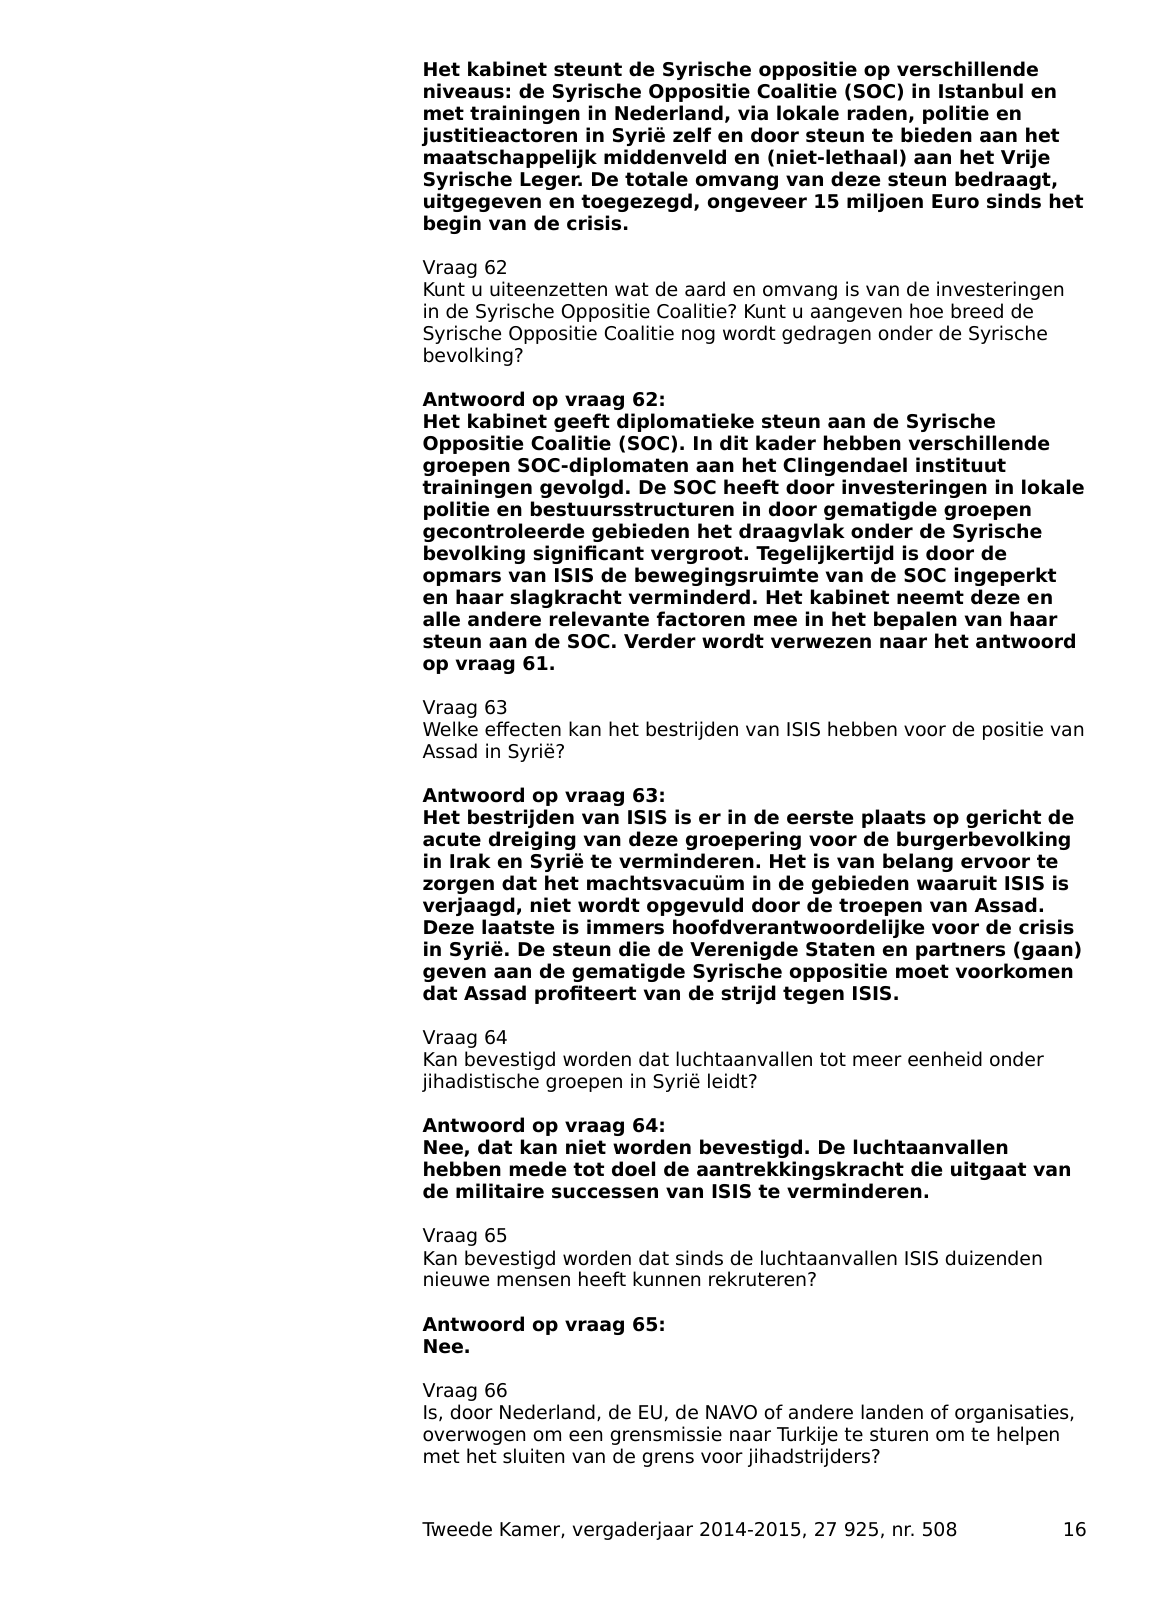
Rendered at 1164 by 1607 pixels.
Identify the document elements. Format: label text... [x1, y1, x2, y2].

text Vraag 63 [422, 697, 1087, 719]
text Welke effecten kan het bestrijden van ISIS hebben voor de positie van Assad in Syrië? [422, 719, 1087, 763]
text Antwoord op vraag 62: [422, 389, 1087, 411]
text Vraag 66 [422, 1380, 1087, 1402]
text Kan bevestigd worden dat sinds de luchtaanvallen ISIS duizenden nieuwe mensen heeft kunnen rekruteren? [422, 1247, 1087, 1291]
text Het kabinet geeft diplomatieke steun aan de Syrische Oppositie Coalitie (SOC). In dit kader hebben verschillende groepen SOC-diplomaten aan het Clingendael instituut trainingen gevolgd. De SOC heeft door investeringen in lokale politie en bestuursstructuren in door gematigde groepen gecontroleerde gebieden het draagvlak onder de Syrische bevolking significant vergroot. Tegelijkertijd is door de opmars van ISIS de bewegingsruimte van de SOC ingeperkt en haar slagkracht verminderd. Het kabinet neemt deze en alle andere relevante factoren mee in het bepalen van haar steun aan de SOC. Verder wordt verwezen naar het antwoord op vraag 61. [422, 411, 1087, 675]
text Antwoord op vraag 65: [422, 1313, 1087, 1336]
text Vraag 64 [422, 1027, 1087, 1049]
text Antwoord op vraag 63: [422, 785, 1087, 807]
text Kunt u uiteenzetten wat de aard en omvang is van de investeringen in de Syrische Oppositie Coalitie? Kunt u aangeven hoe breed de Syrische Oppositie Coalitie nog wordt gedragen onder de Syrische bevolking? [422, 279, 1087, 367]
text Het kabinet steunt de Syrische oppositie op verschillende niveaus: de Syrische Oppositie Coalitie (SOC) in Istanbul en met trainingen in Nederland, via lokale raden, politie en justitieactoren in Syrië zelf en door steun te bieden aan het maatschappelijk middenveld en (niet-lethaal) aan het Vrije Syrische Leger. De totale omvang van deze steun bedraagt, uitgegeven en toegezegd, ongeveer 15 miljoen Euro sinds het begin van de crisis. [422, 59, 1087, 235]
text Nee. [422, 1336, 1087, 1357]
text Vraag 62 [422, 257, 1087, 279]
text Nee, dat kan niet worden bevestigd. De luchtaanvallen hebben mede tot doel de aantrekkingskracht die uitgaat van de militaire successen van ISIS te verminderen. [422, 1137, 1087, 1203]
text Antwoord op vraag 64: [422, 1115, 1087, 1137]
text Het bestrijden van ISIS is er in de eerste plaats op gericht de acute dreiging van deze groepering voor de burgerbevolking in Irak en Syrië te verminderen. Het is van belang ervoor te zorgen dat het machtsvacuüm in de gebieden waaruit ISIS is verjaagd, niet wordt opgevuld door de troepen van Assad. Deze laatste is immers hoofdverantwoordelijke voor de crisis in Syrië. De steun die de Verenigde Staten en partners (gaan) geven aan de gematigde Syrische oppositie moet voorkomen dat Assad profiteert van de strijd tegen ISIS. [422, 807, 1087, 1005]
text Is, door Nederland, de EU, de NAVO of andere landen of organisaties, overwogen om een grensmissie naar Turkije te sturen om te helpen met het sluiten van de grens voor jihadstrijders? [422, 1402, 1087, 1468]
text Kan bevestigd worden dat luchtaanvallen tot meer eenheid onder jihadistische groepen in Syrië leidt? [422, 1049, 1087, 1093]
text Vraag 65 [422, 1225, 1087, 1247]
